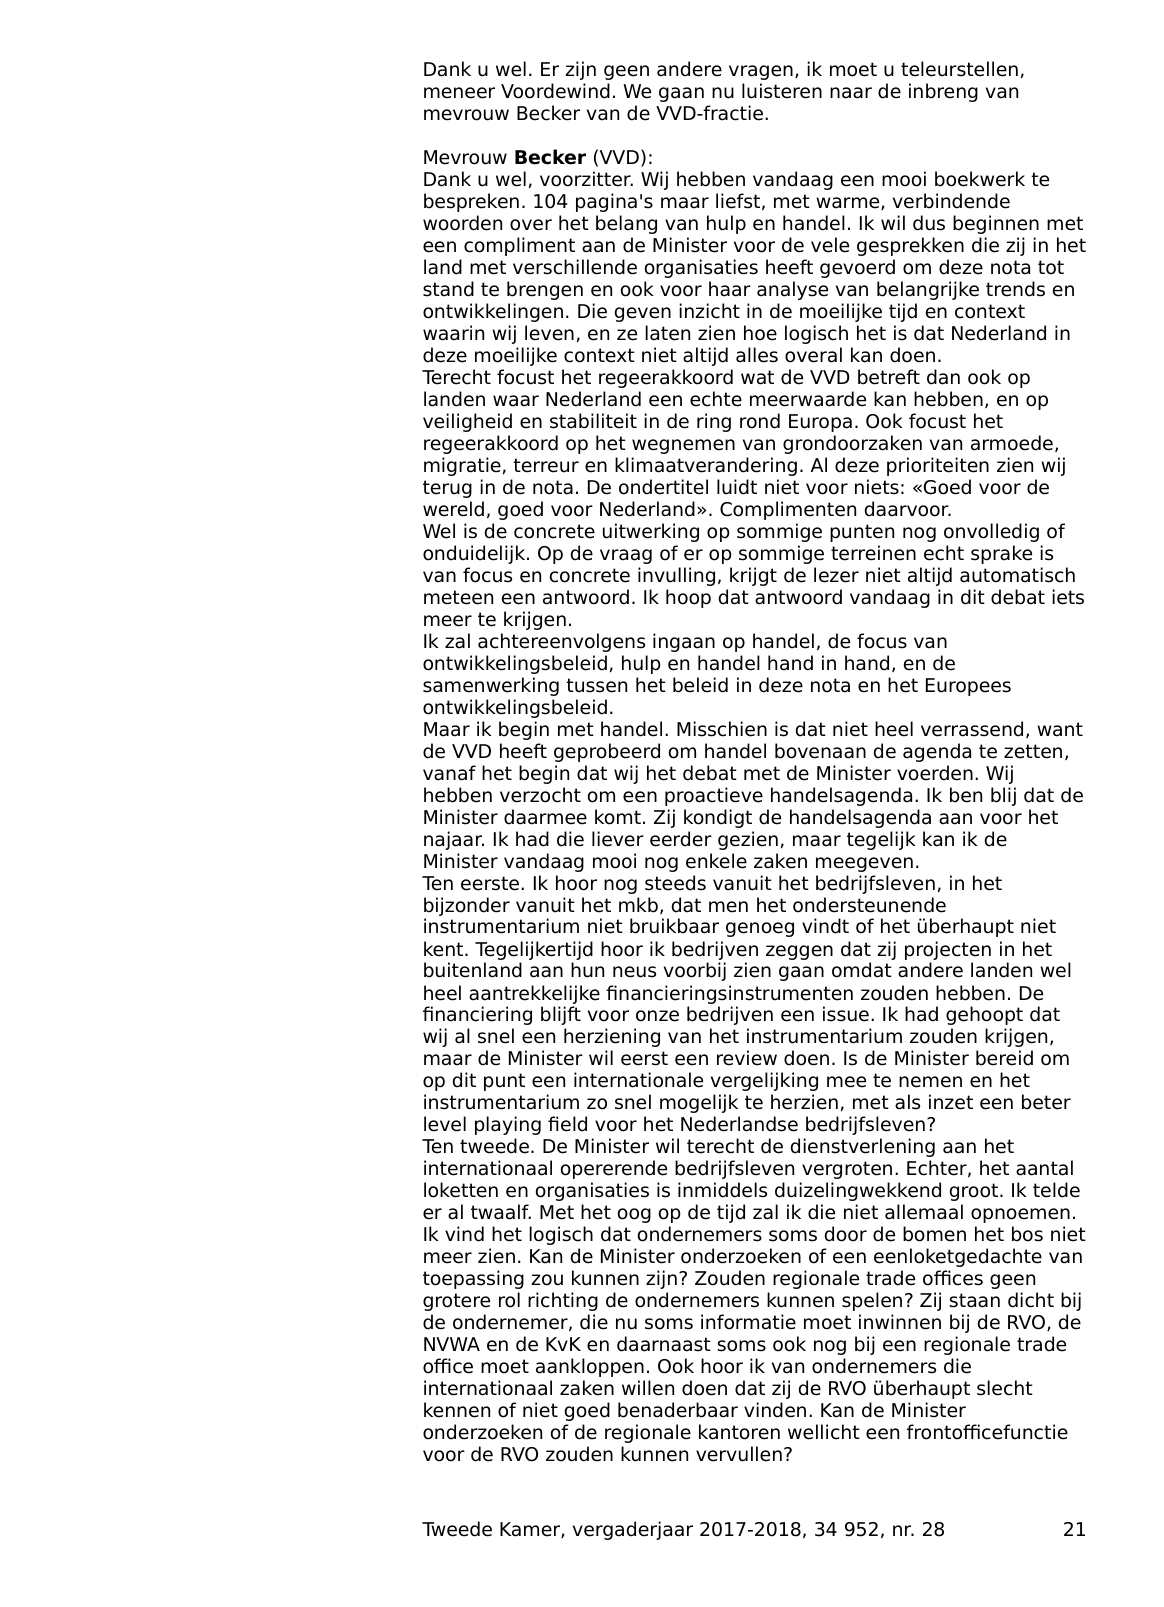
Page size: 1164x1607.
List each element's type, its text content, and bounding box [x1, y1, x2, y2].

text Mevrouw Becker (VVD): [422, 147, 1087, 169]
text Dank u wel, voorzitter. Wij hebben vandaag een mooi boekwerk te bespreken. 104 pagina's maar liefst, met warme, verbindende woorden over het belang van hulp en handel. Ik wil dus beginnen met een compliment aan de Minister voor de vele gesprekken die zij in het land met verschillende organisaties heeft gevoerd om deze nota tot stand te brengen en ook voor haar analyse van belangrijke trends en ontwikkelingen. Die geven inzicht in de moeilijke tijd en context waarin wij leven, en ze laten zien hoe logisch het is dat Nederland in deze moeilijke context niet altijd alles overal kan doen. [422, 169, 1087, 367]
text Wel is de concrete uitwerking op sommige punten nog onvolledig of onduidelijk. Op de vraag of er op sommige terreinen echt sprake is van focus en concrete invulling, krijgt de lezer niet altijd automatisch meteen een antwoord. Ik hoop dat antwoord vandaag in dit debat iets meer te krijgen. [422, 521, 1087, 631]
text Ten eerste. Ik hoor nog steeds vanuit het bedrijfsleven, in het bijzonder vanuit het mkb, dat men het ondersteunende instrumentarium niet bruikbaar genoeg vindt of het überhaupt niet kent. Tegelijkertijd hoor ik bedrijven zeggen dat zij projecten in het buitenland aan hun neus voorbij zien gaan omdat andere landen wel heel aantrekkelijke financieringsinstrumenten zouden hebben. De financiering blijft voor onze bedrijven een issue. Ik had gehoopt dat wij al snel een herziening van het instrumentarium zouden krijgen, maar de Minister wil eerst een review doen. Is de Minister bereid om op dit punt een internationale vergelijking mee te nemen en het instrumentarium zo snel mogelijk te herzien, met als inzet een beter level playing field voor het Nederlandse bedrijfsleven? [422, 872, 1087, 1136]
text Ten tweede. De Minister wil terecht de dienstverlening aan het internationaal opererende bedrijfsleven vergroten. Echter, het aantal loketten en organisaties is inmiddels duizelingwekkend groot. Ik telde er al twaalf. Met het oog op de tijd zal ik die niet allemaal opnoemen. Ik vind het logisch dat ondernemers soms door de bomen het bos niet meer zien. Kan de Minister onderzoeken of een eenloketgedachte van toepassing zou kunnen zijn? Zouden regionale trade offices geen grotere rol richting de ondernemers kunnen spelen? Zij staan dicht bij de ondernemer, die nu soms informatie moet inwinnen bij de RVO, de NVWA en de KvK en daarnaast soms ook nog bij een regionale trade office moet aankloppen. Ook hoor ik van ondernemers die internationaal zaken willen doen dat zij de RVO überhaupt slecht kennen of niet goed benaderbaar vinden. Kan de Minister onderzoeken of de regionale kantoren wellicht een frontofficefunctie voor de RVO zouden kunnen vervullen? [422, 1136, 1087, 1466]
text Terecht focust het regeerakkoord wat de VVD betreft dan ook op landen waar Nederland een echte meerwaarde kan hebben, en op veiligheid en stabiliteit in de ring rond Europa. Ook focust het regeerakkoord op het wegnemen van grondoorzaken van armoede, migratie, terreur en klimaatverandering. Al deze prioriteiten zien wij terug in de nota. De ondertitel luidt niet voor niets: «Goed voor de wereld, goed voor Nederland». Complimenten daarvoor. [422, 367, 1087, 521]
text Dank u wel. Er zijn geen andere vragen, ik moet u teleurstellen, meneer Voordewind. We gaan nu luisteren naar de inbreng van mevrouw Becker van de VVD-fractie. [422, 59, 1087, 125]
text Ik zal achtereenvolgens ingaan op handel, de focus van ontwikkelingsbeleid, hulp en handel hand in hand, en de samenwerking tussen het beleid in deze nota en het Europees ontwikkelingsbeleid. [422, 631, 1087, 719]
text Maar ik begin met handel. Misschien is dat niet heel verrassend, want de VVD heeft geprobeerd om handel bovenaan de agenda te zetten, vanaf het begin dat wij het debat met de Minister voerden. Wij hebben verzocht om een proactieve handelsagenda. Ik ben blij dat de Minister daarmee komt. Zij kondigt de handelsagenda aan voor het najaar. Ik had die liever eerder gezien, maar tegelijk kan ik de Minister vandaag mooi nog enkele zaken meegeven. [422, 719, 1087, 872]
